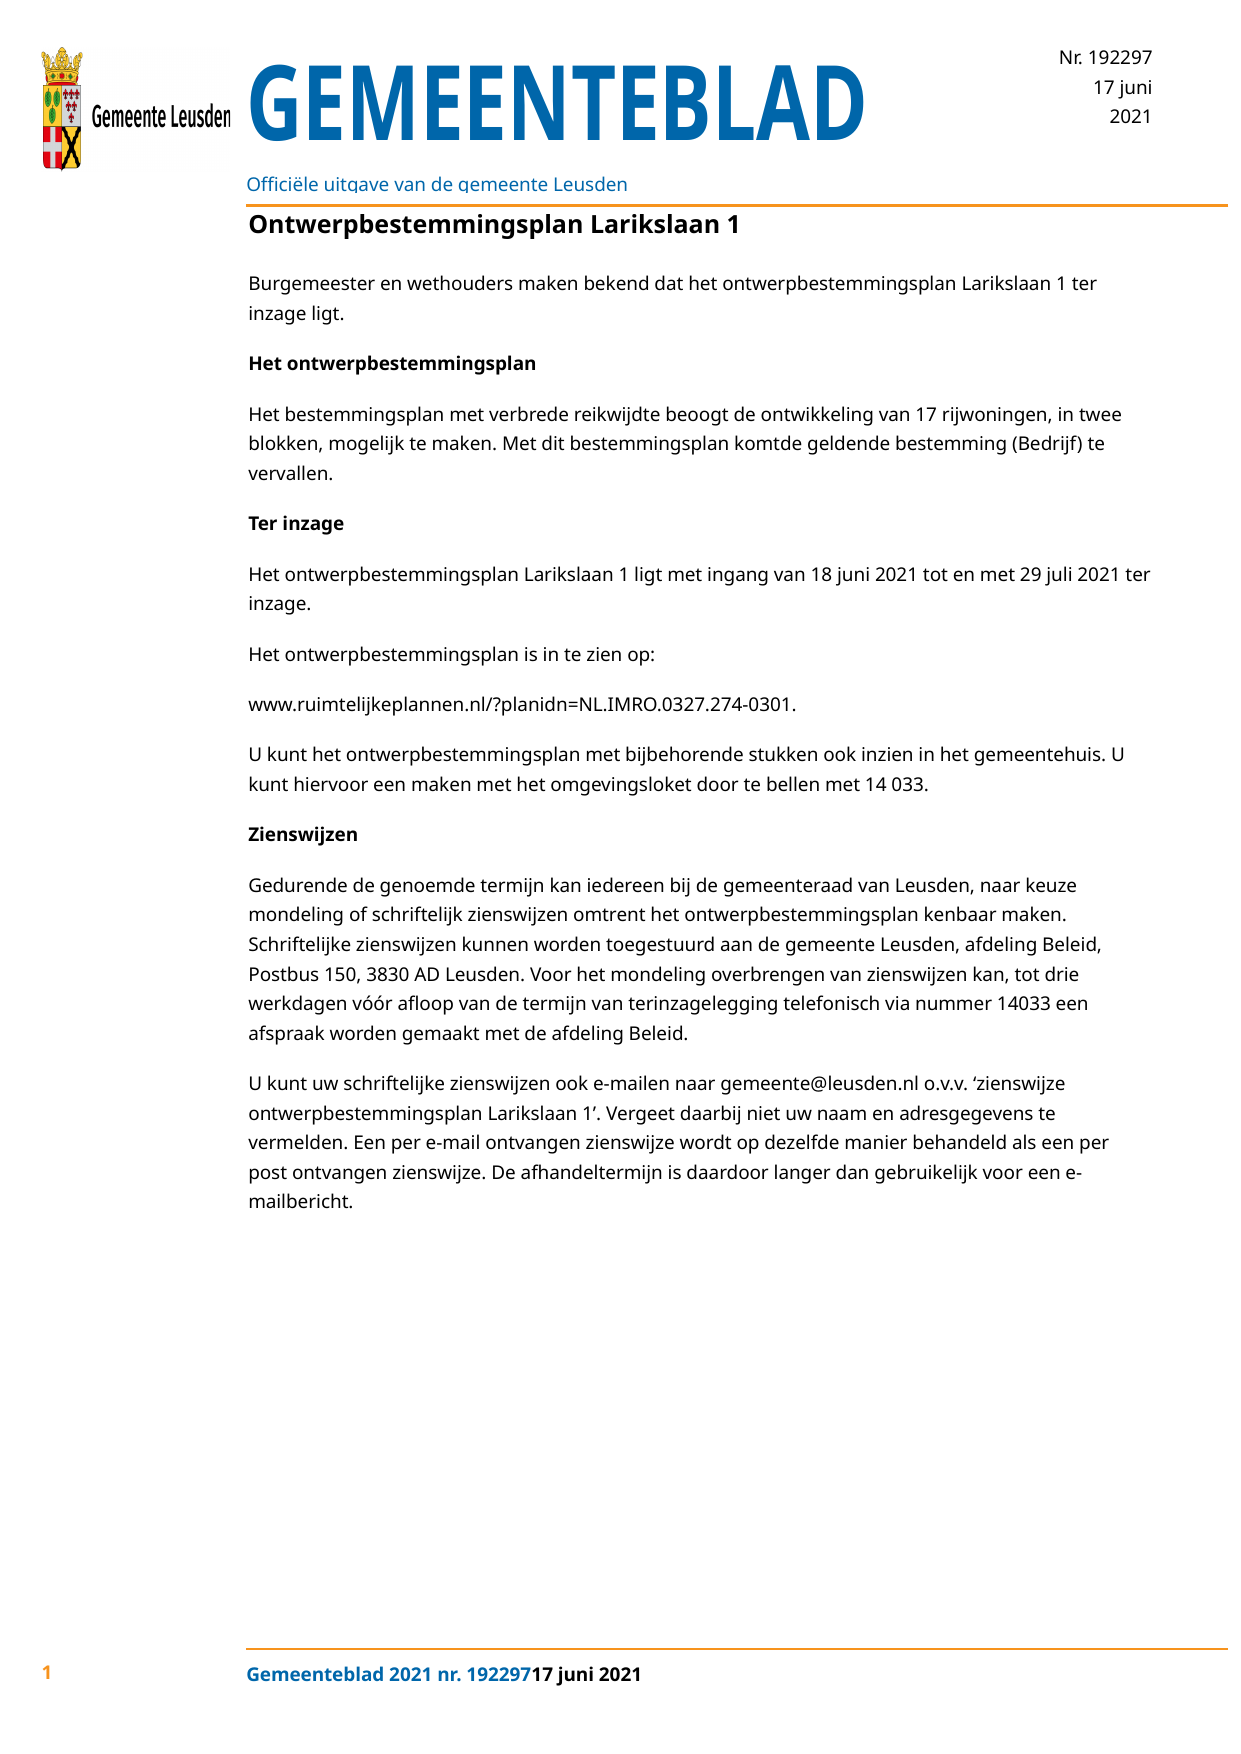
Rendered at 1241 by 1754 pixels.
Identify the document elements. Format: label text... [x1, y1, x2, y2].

text Het ontwerpbestemmingsplan is in te zien op: [248, 641, 1152, 666]
text U kunt uw schriftelijke zienswijzen ook e-mailen naar gemeente@leusden.nl o.v.v. ‘zienswijze ontwerpbestemmingsplan Larikslaan 1’. Vergeet daarbij niet uw naam en adresgegevens te vermelden. Een per e-mail ontvangen zienswijze wordt op dezelfde manier behandeld als een per post ontvangen zienswijze. De afhandeltermijn is daardoor langer dan gebruikelijk voor een e-mailbericht. [248, 1070, 1152, 1214]
text Het bestemmingsplan met verbrede reikwijdte beoogt de ontwikkeling van 17 rijwoningen, in twee blokken, mogelijk te maken. Met dit bestemmingsplan komtde geldende bestemming (Bedrijf) te vervallen. [248, 401, 1152, 486]
text Gedurende de genoemde termijn kan iedereen bij de gemeenteraad van Leusden, naar keuze mondeling of schriftelijk zienswijzen omtrent het ontwerpbestemmingsplan kenbaar maken. Schriftelijke zienswijzen kunnen worden toegestuurd aan de gemeente Leusden, afdeling Beleid, Postbus 150, 3830 AD Leusden. Voor het mondeling overbrengen van zienswijzen kan, tot drie werkdagen vóór afloop van de termijn van terinzagelegging telefonisch via nummer 14033 een afspraak worden gemaakt met de afdeling Beleid. [248, 872, 1152, 1046]
text Ontwerpbestemmingsplan Larikslaan 1 [248, 207, 1152, 241]
text Burgemeester en wethouders maken bekend dat het ontwerpbestemmingsplan Larikslaan 1 ter inzage ligt. [248, 270, 1152, 326]
text Het ontwerpbestemmingsplan [248, 350, 1152, 376]
text www.ruimtelijkeplannen.nl/?planidn=NL.IMRO.0327.274-0301. [248, 691, 1152, 717]
text Zienswijzen [248, 822, 1152, 847]
text U kunt het ontwerpbestemmingsplan met bijbehorende stukken ook inzien in het gemeentehuis. U kunt hiervoor een maken met het omgevingsloket door te bellen met 14 033. [248, 742, 1152, 797]
picture [41, 47, 231, 172]
text Het ontwerpbestemmingsplan Larikslaan 1 ligt met ingang van 18 juni 2021 tot en met 29 juli 2021 ter inzage. [248, 561, 1152, 616]
text Ter inzage [248, 510, 1152, 536]
